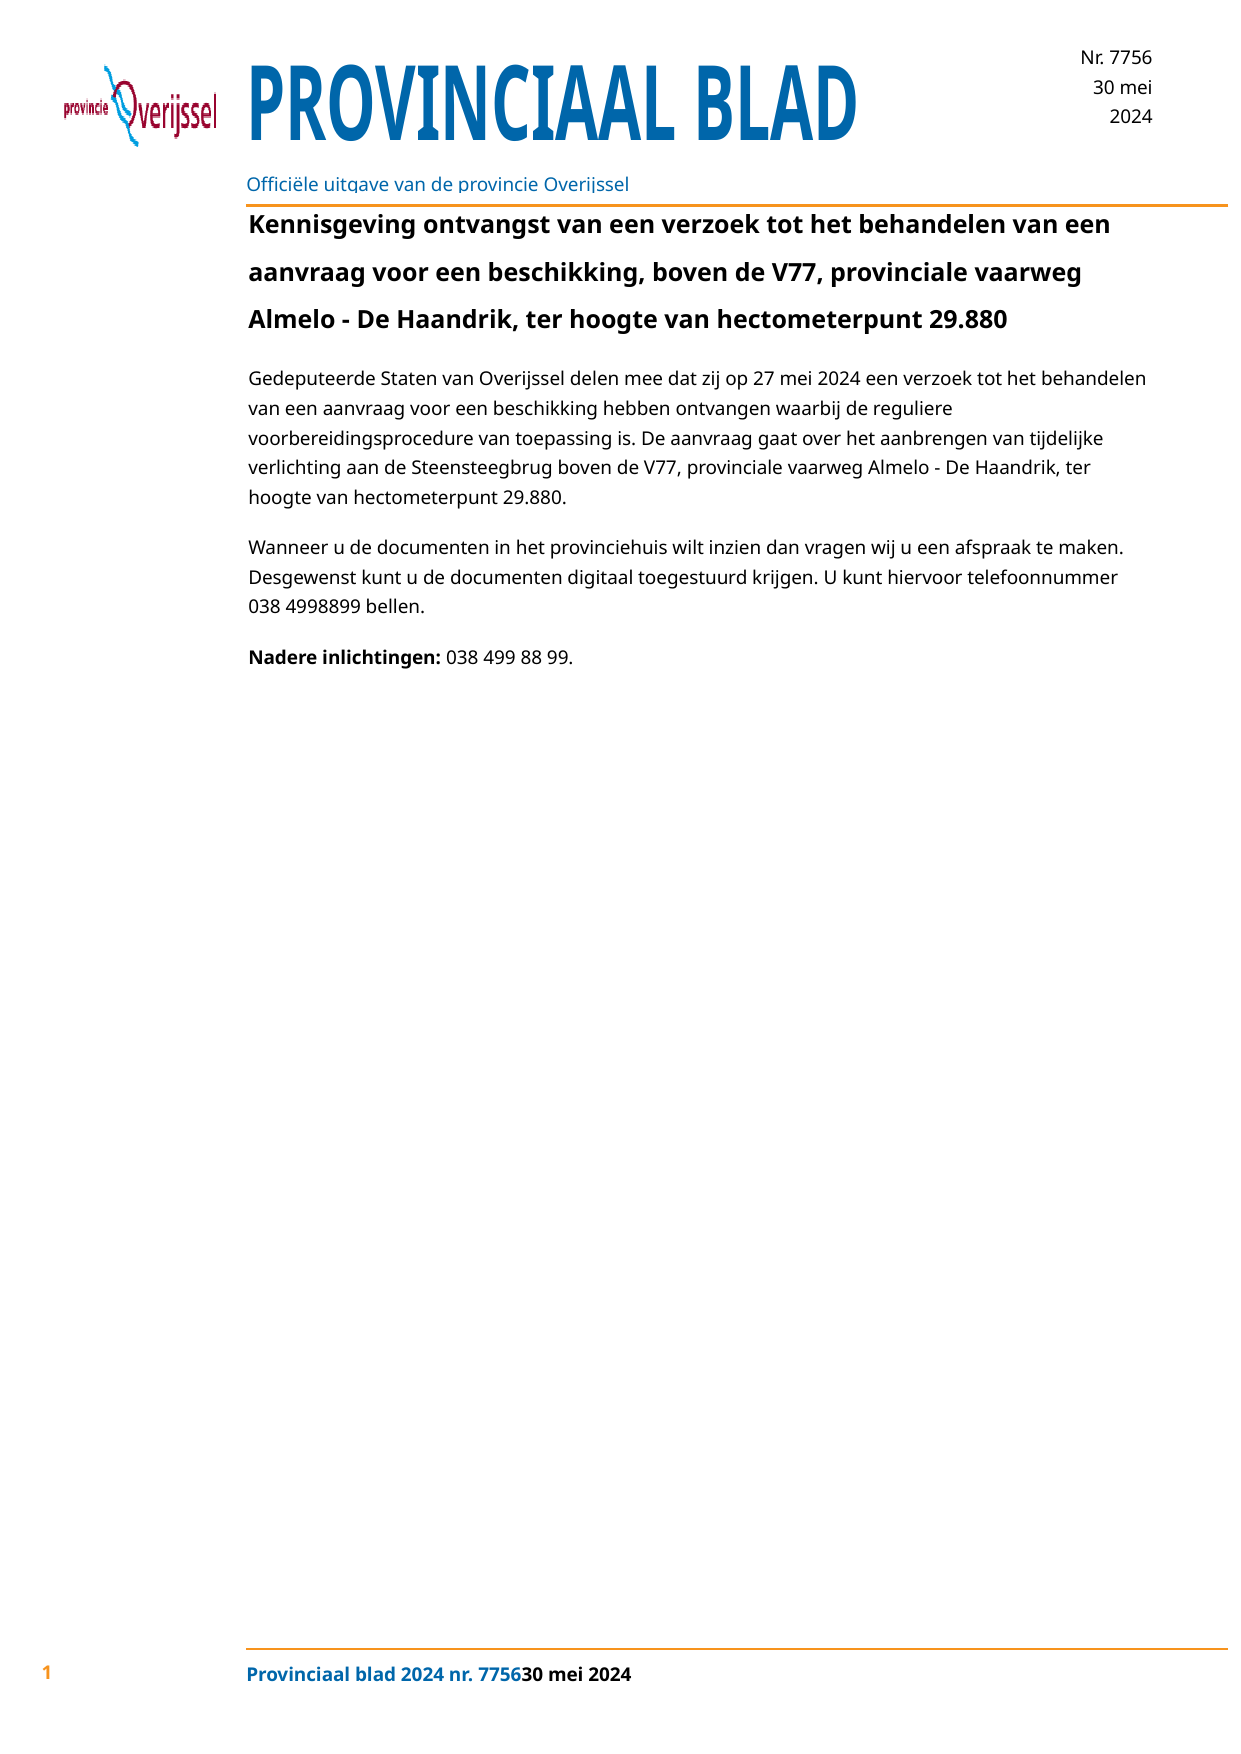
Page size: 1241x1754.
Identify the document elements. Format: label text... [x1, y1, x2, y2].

text Wanneer u de documenten in het provinciehuis wilt inzien dan vragen wij u een afspraak te maken. Desgewenst kunt u de documenten digitaal toegestuurd krijgen. U kunt hiervoor telefoonnummer 038 4998899 bellen. [248, 534, 1152, 619]
text Nadere inlichtingen: 038 499 88 99. [248, 644, 1152, 669]
picture [41, 47, 231, 172]
text Kennisgeving ontvangst van een verzoek tot het behandelen van een aanvraag voor een beschikking, boven de V77, provinciale vaarweg Almelo - De Haandrik, ter hoogte van hectometerpunt 29.880 [248, 207, 1152, 336]
text Gedeputeerde Staten van Overijssel delen mee dat zij op 27 mei 2024 een verzoek tot het behandelen van een aanvraag voor een beschikking hebben ontvangen waarbij de reguliere voorbereidingsprocedure van toepassing is. De aanvraag gaat over het aanbrengen van tijdelijke verlichting aan de Steensteegbrug boven de V77, provinciale vaarweg Almelo - De Haandrik, ter hoogte van hectometerpunt 29.880. [248, 366, 1152, 509]
